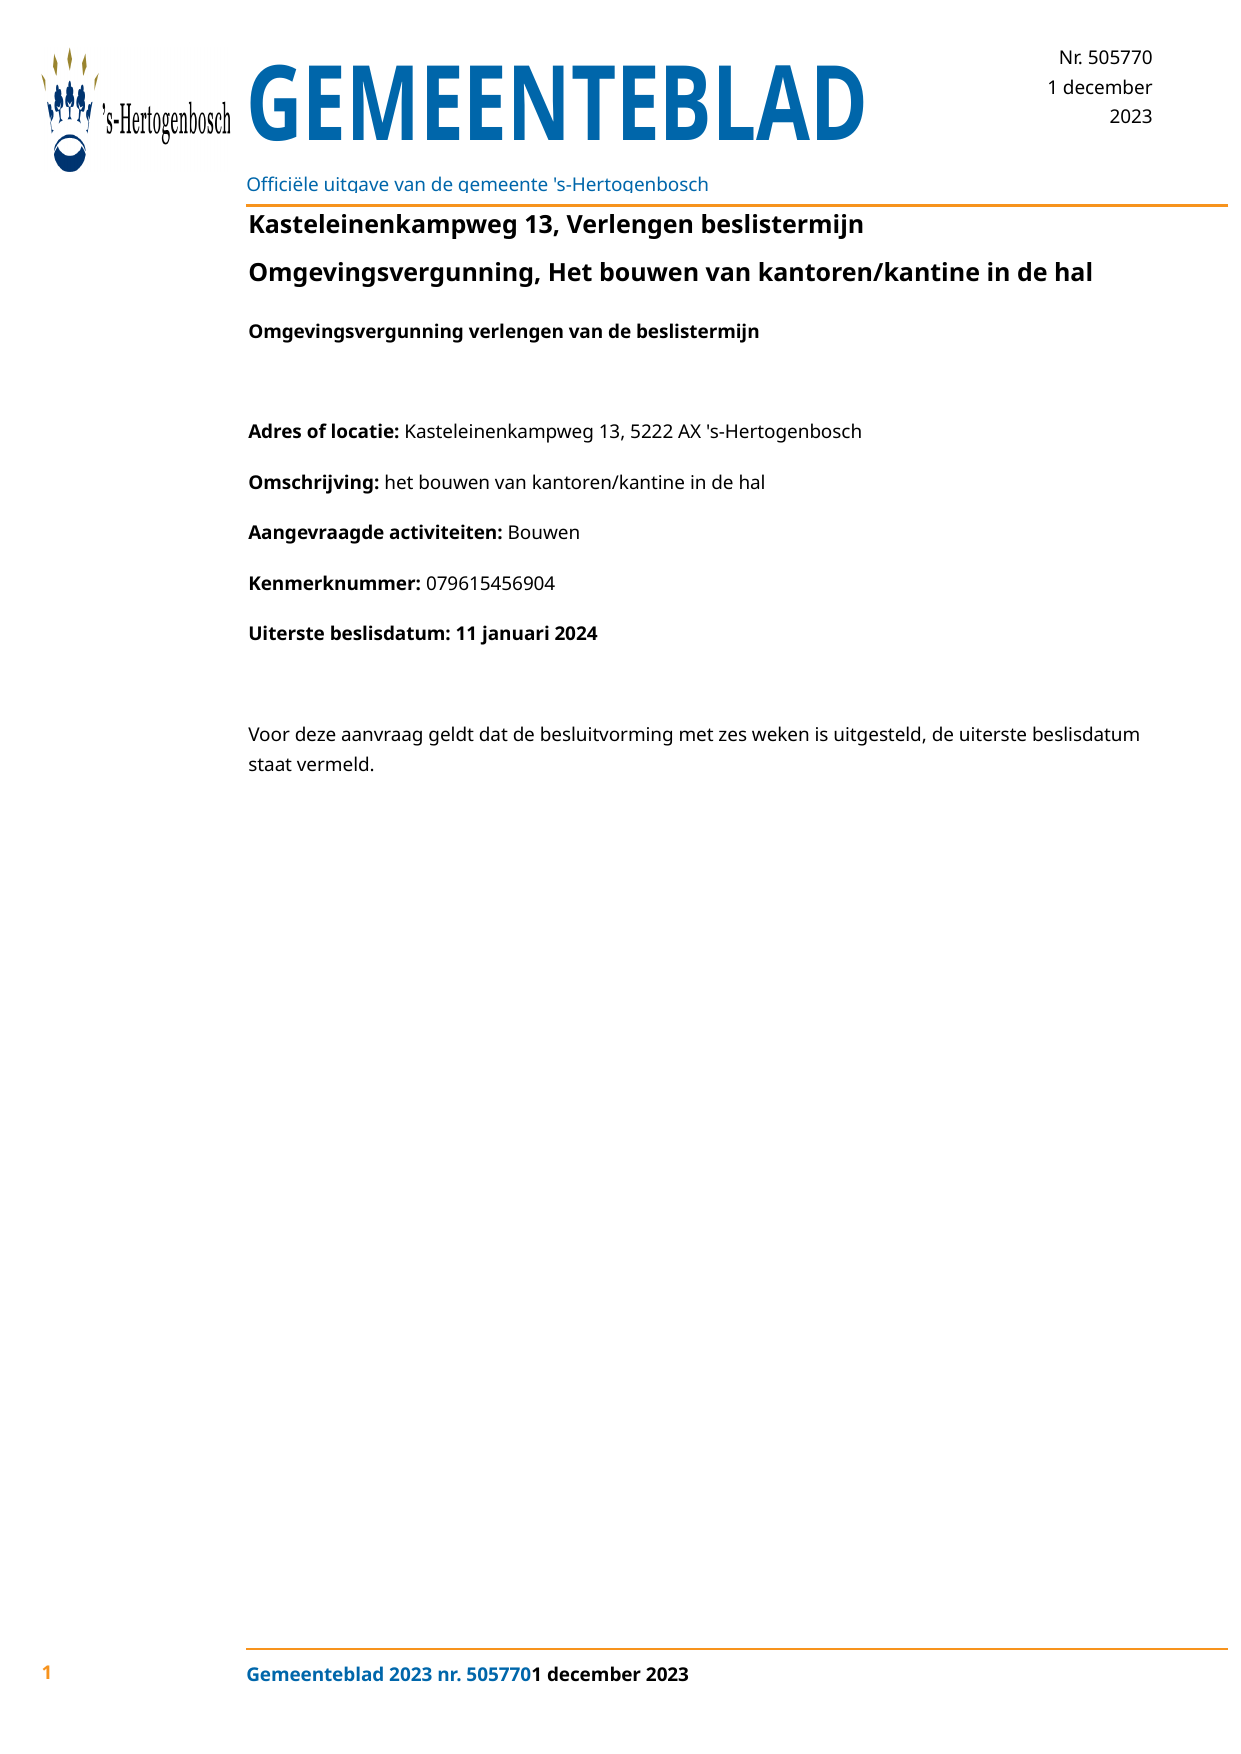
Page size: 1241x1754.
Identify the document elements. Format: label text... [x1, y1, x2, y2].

text Uiterste beslisdatum: 11 januari 2024 [248, 620, 1152, 646]
text Aangevraagde activiteiten: Bouwen [248, 519, 1152, 545]
text Omgevingsvergunning verlengen van de beslistermijn [248, 318, 1152, 344]
text Omschrijving: het bouwen van kantoren/kantine in de hal [248, 469, 1152, 495]
text Voor deze aanvraag geldt dat de besluitvorming met zes weken is uitgesteld, de uiterste beslisdatum staat vermeld. [248, 721, 1152, 777]
picture [41, 47, 231, 172]
text Adres of locatie: Kasteleinenkampweg 13, 5222 AX 's-Hertogenbosch [248, 419, 1152, 444]
text Kasteleinenkampweg 13, Verlengen beslistermijn Omgevingsvergunning, Het bouwen van kantoren/kantine in de hal [248, 207, 1152, 288]
text Kenmerknummer: 079615456904 [248, 570, 1152, 596]
